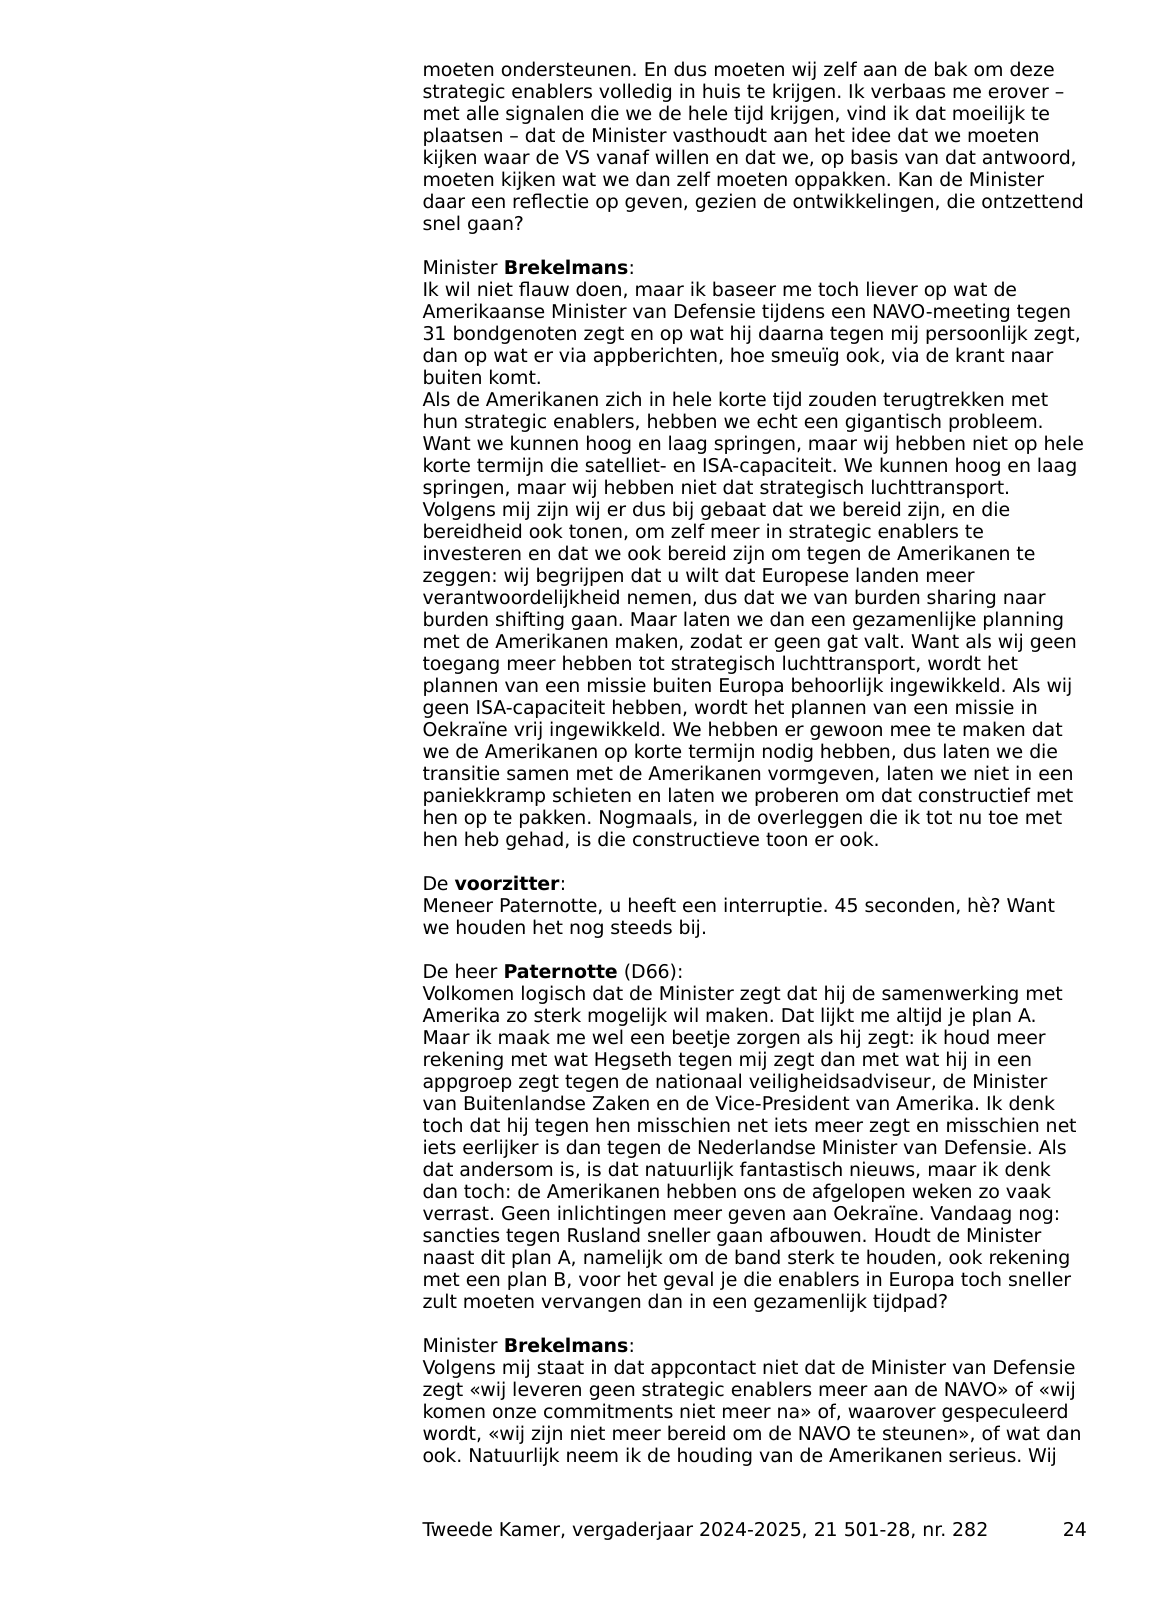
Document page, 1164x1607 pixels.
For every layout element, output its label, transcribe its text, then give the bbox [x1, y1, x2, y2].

text De heer Paternotte (D66): [422, 961, 1087, 983]
text Meneer Paternotte, u heeft een interruptie. 45 seconden, hè? Want we houden het nog steeds bij. [422, 895, 1087, 939]
text Volkomen logisch dat de Minister zegt dat hij de samenwerking met Amerika zo sterk mogelijk wil maken. Dat lijkt me altijd je plan A. Maar ik maak me wel een beetje zorgen als hij zegt: ik houd meer rekening met wat Hegseth tegen mij zegt dan met wat hij in een appgroep zegt tegen de nationaal veiligheidsadviseur, de Minister van Buitenlandse Zaken en de Vice-President van Amerika. Ik denk toch dat hij tegen hen misschien net iets meer zegt en misschien net iets eerlijker is dan tegen de Nederlandse Minister van Defensie. Als dat andersom is, is dat natuurlijk fantastisch nieuws, maar ik denk dan toch: de Amerikanen hebben ons de afgelopen weken zo vaak verrast. Geen inlichtingen meer geven aan Oekraïne. Vandaag nog: sancties tegen Rusland sneller gaan afbouwen. Houdt de Minister naast dit plan A, namelijk om de band sterk te houden, ook rekening met een plan B, voor het geval je die enablers in Europa toch sneller zult moeten vervangen dan in een gezamenlijk tijdpad? [422, 983, 1087, 1312]
text Minister Brekelmans: [422, 257, 1087, 279]
text Als de Amerikanen zich in hele korte tijd zouden terugtrekken met hun strategic enablers, hebben we echt een gigantisch probleem. Want we kunnen hoog en laag springen, maar wij hebben niet op hele korte termijn die satelliet- en ISA-capaciteit. We kunnen hoog en laag springen, maar wij hebben niet dat strategisch luchttransport. Volgens mij zijn wij er dus bij gebaat dat we bereid zijn, en die bereidheid ook tonen, om zelf meer in strategic enablers te investeren en dat we ook bereid zijn om tegen de Amerikanen te zeggen: wij begrijpen dat u wilt dat Europese landen meer verantwoordelijkheid nemen, dus dat we van burden sharing naar burden shifting gaan. Maar laten we dan een gezamenlijke planning met de Amerikanen maken, zodat er geen gat valt. Want als wij geen toegang meer hebben tot strategisch luchttransport, wordt het plannen van een missie buiten Europa behoorlijk ingewikkeld. Als wij geen ISA-capaciteit hebben, wordt het plannen van een missie in Oekraïne vrij ingewikkeld. We hebben er gewoon mee te maken dat we de Amerikanen op korte termijn nodig hebben, dus laten we die transitie samen met de Amerikanen vormgeven, laten we niet in een paniekkramp schieten en laten we proberen om dat constructief met hen op te pakken. Nogmaals, in de overleggen die ik tot nu toe met hen heb gehad, is die constructieve toon er ook. [422, 389, 1087, 851]
text De voorzitter: [422, 873, 1087, 895]
text Ik wil niet flauw doen, maar ik baseer me toch liever op wat de Amerikaanse Minister van Defensie tijdens een NAVO-meeting tegen 31 bondgenoten zegt en op wat hij daarna tegen mij persoonlijk zegt, dan op wat er via appberichten, hoe smeuïg ook, via de krant naar buiten komt. [422, 279, 1087, 389]
text moeten ondersteunen. En dus moeten wij zelf aan de bak om deze strategic enablers volledig in huis te krijgen. Ik verbaas me erover – met alle signalen die we de hele tijd krijgen, vind ik dat moeilijk te plaatsen – dat de Minister vasthoudt aan het idee dat we moeten kijken waar de VS vanaf willen en dat we, op basis van dat antwoord, moeten kijken wat we dan zelf moeten oppakken. Kan de Minister daar een reflectie op geven, gezien de ontwikkelingen, die ontzettend snel gaan? [422, 59, 1087, 235]
text Minister Brekelmans: [422, 1335, 1087, 1357]
text Volgens mij staat in dat appcontact niet dat de Minister van Defensie zegt «wij leveren geen strategic enablers meer aan de NAVO» of «wij komen onze commitments niet meer na» of, waarover gespeculeerd wordt, «wij zijn niet meer bereid om de NAVO te steunen», of wat dan ook. Natuurlijk neem ik de houding van de Amerikanen serieus. Wij [422, 1357, 1087, 1467]
